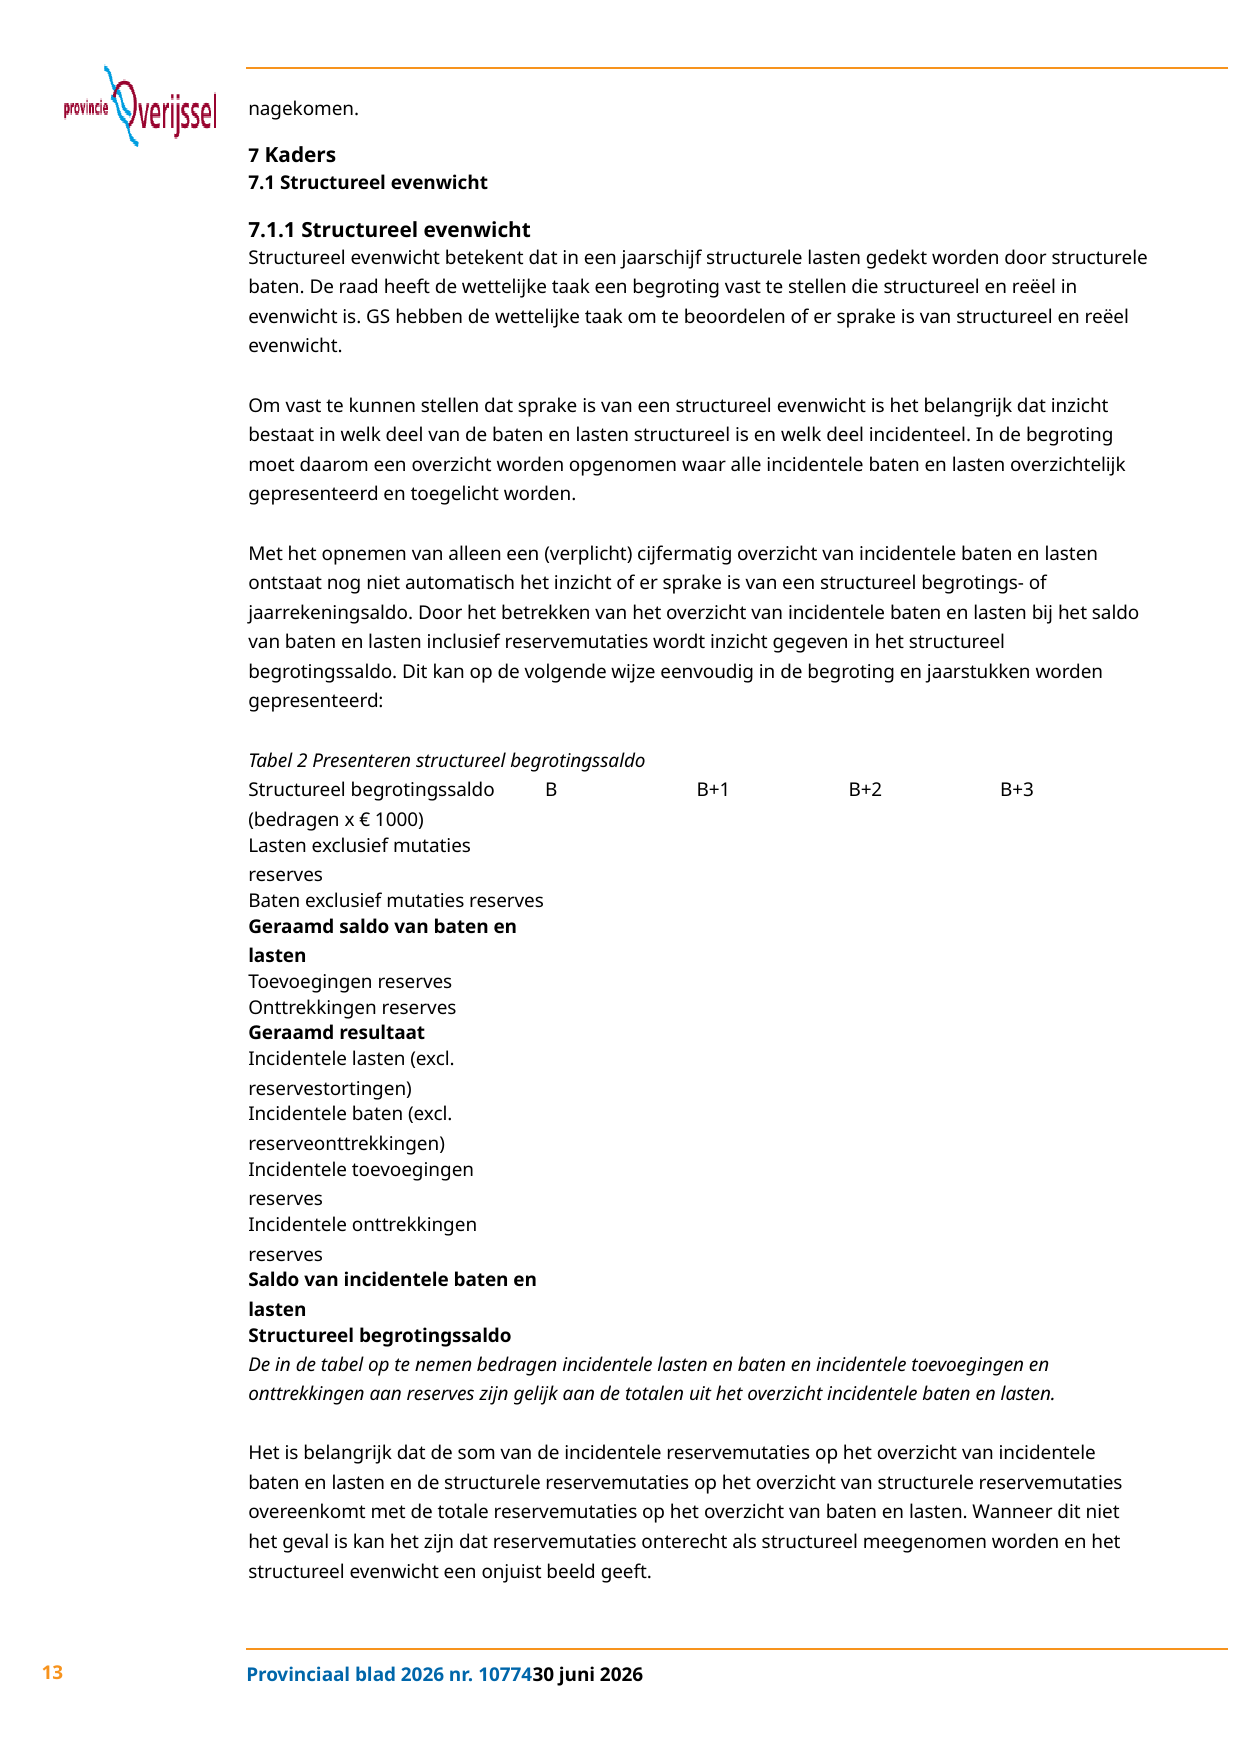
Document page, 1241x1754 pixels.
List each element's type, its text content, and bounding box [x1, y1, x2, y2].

table_cell [1000, 1045, 1152, 1101]
text De in de tabel op te nemen bedragen incidentele lasten en baten en incidentele toevoegingen en onttrekkingen aan reserves zijn gelijk aan de totalen uit het overzicht incidentele baten en lasten. [248, 1351, 1152, 1406]
table_cell [848, 1322, 1000, 1348]
table_cell [1000, 1156, 1152, 1211]
table_cell [696, 1020, 848, 1045]
table_cell [696, 832, 848, 887]
table_cell [696, 1267, 848, 1322]
table_cell [696, 913, 848, 968]
table_cell [696, 1211, 848, 1267]
table_header B+3 [1000, 776, 1152, 832]
text Met het opnemen van alleen een (verplicht) cijfermatig overzicht van incidentele baten en lasten ontstaat nog niet automatisch het inzicht of er sprake is van een structureel begrotings- of jaarrekeningsaldo. Door het betrekken van het overzicht van incidentele baten en lasten bij het saldo van baten en lasten inclusief reservemutaties wordt inzicht gegeven in het structureel begrotingssaldo. Dit kan op de volgende wijze eenvoudig in de begroting en jaarstukken worden gepresenteerd: [248, 540, 1152, 713]
table_cell [848, 1156, 1000, 1211]
table_cell [545, 913, 696, 968]
table_cell [545, 1322, 696, 1348]
table_cell [848, 887, 1000, 913]
text 7.1 Structureel evenwicht [248, 169, 1152, 194]
table_header B [545, 776, 696, 832]
table_cell Toevoegingen reserves [248, 968, 545, 994]
table_cell [545, 1045, 696, 1101]
table_cell [545, 968, 696, 994]
text 7 Kaders [248, 140, 1152, 169]
table_cell Onttrekkingen reserves [248, 994, 545, 1019]
table_cell [848, 1045, 1000, 1101]
table_cell [696, 887, 848, 913]
text Het is belangrijk dat de som van de incidentele reservemutaties op het overzicht van incidentele baten en lasten en de structurele reservemutaties op het overzicht van structurele reservemutaties overeenkomt met de totale reservemutaties op het overzicht van baten en lasten. Wanneer dit niet het geval is kan het zijn dat reservemutaties onterecht als structureel meegenomen worden en het structureel evenwicht een onjuist beeld geeft. [248, 1439, 1152, 1584]
table_header B+2 [848, 776, 1000, 832]
table_cell [1000, 994, 1152, 1019]
table_cell [848, 1101, 1000, 1156]
table_cell [1000, 913, 1152, 968]
table_cell [545, 994, 696, 1019]
text Tabel 2 Presenteren structureel begrotingssaldo [248, 747, 1152, 772]
table_cell Geraamd resultaat [248, 1020, 545, 1045]
table_cell [696, 1101, 848, 1156]
table_cell [545, 1156, 696, 1211]
table_header Structureel begrotingssaldo (bedragen x € 1000) [248, 776, 545, 832]
table_cell Lasten exclusief mutaties reserves [248, 832, 545, 887]
table_cell [1000, 968, 1152, 994]
table_cell [545, 1211, 696, 1267]
table_cell [848, 994, 1000, 1019]
table_cell [1000, 887, 1152, 913]
table_cell [1000, 1322, 1152, 1348]
table_cell [545, 832, 696, 887]
table_cell Structureel begrotingssaldo [248, 1322, 545, 1348]
text Structureel evenwicht betekent dat in een jaarschijf structurele lasten gedekt worden door structurele baten. De raad heeft de wettelijke taak een begroting vast te stellen die structureel en reëel in evenwicht is. GS hebben de wettelijke taak om te beoordelen of er sprake is van structureel en reëel evenwicht. [248, 244, 1152, 358]
table_cell [848, 832, 1000, 887]
table_cell [848, 1211, 1000, 1267]
text nagekomen. [248, 95, 1152, 121]
table_cell [696, 994, 848, 1019]
table_cell [1000, 1101, 1152, 1156]
table_cell Baten exclusief mutaties reserves [248, 887, 545, 913]
table_header B+1 [696, 776, 848, 832]
table_cell [545, 1267, 696, 1322]
table_cell Incidentele lasten (excl. reservestortingen) [248, 1045, 545, 1101]
table_cell [696, 1322, 848, 1348]
table_cell [545, 1101, 696, 1156]
table_cell Geraamd saldo van baten en lasten [248, 913, 545, 968]
table_cell Saldo van incidentele baten en lasten [248, 1267, 545, 1322]
table_cell [696, 968, 848, 994]
table_cell [1000, 1267, 1152, 1322]
table_cell [545, 887, 696, 913]
text Om vast te kunnen stellen dat sprake is van een structureel evenwicht is het belangrijk dat inzicht bestaat in welk deel van de baten en lasten structureel is en welk deel incidenteel. In de begroting moet daarom een overzicht worden opgenomen waar alle incidentele baten en lasten overzichtelijk gepresenteerd en toegelicht worden. [248, 392, 1152, 506]
table_cell [848, 1267, 1000, 1322]
table_cell [696, 1156, 848, 1211]
table_cell [1000, 1020, 1152, 1045]
table_cell [848, 1020, 1000, 1045]
table_cell Incidentele toevoegingen reserves [248, 1156, 545, 1211]
table_cell [848, 968, 1000, 994]
table_cell [1000, 1211, 1152, 1267]
table_cell [848, 913, 1000, 968]
text 7.1.1 Structureel evenwicht [248, 215, 1152, 244]
table_cell [1000, 832, 1152, 887]
table_cell Incidentele baten (excl. reserveonttrekkingen) [248, 1101, 545, 1156]
table_cell [696, 1045, 848, 1101]
table_cell Incidentele onttrekkingen reserves [248, 1211, 545, 1267]
picture [41, 47, 231, 172]
table_cell [545, 1020, 696, 1045]
